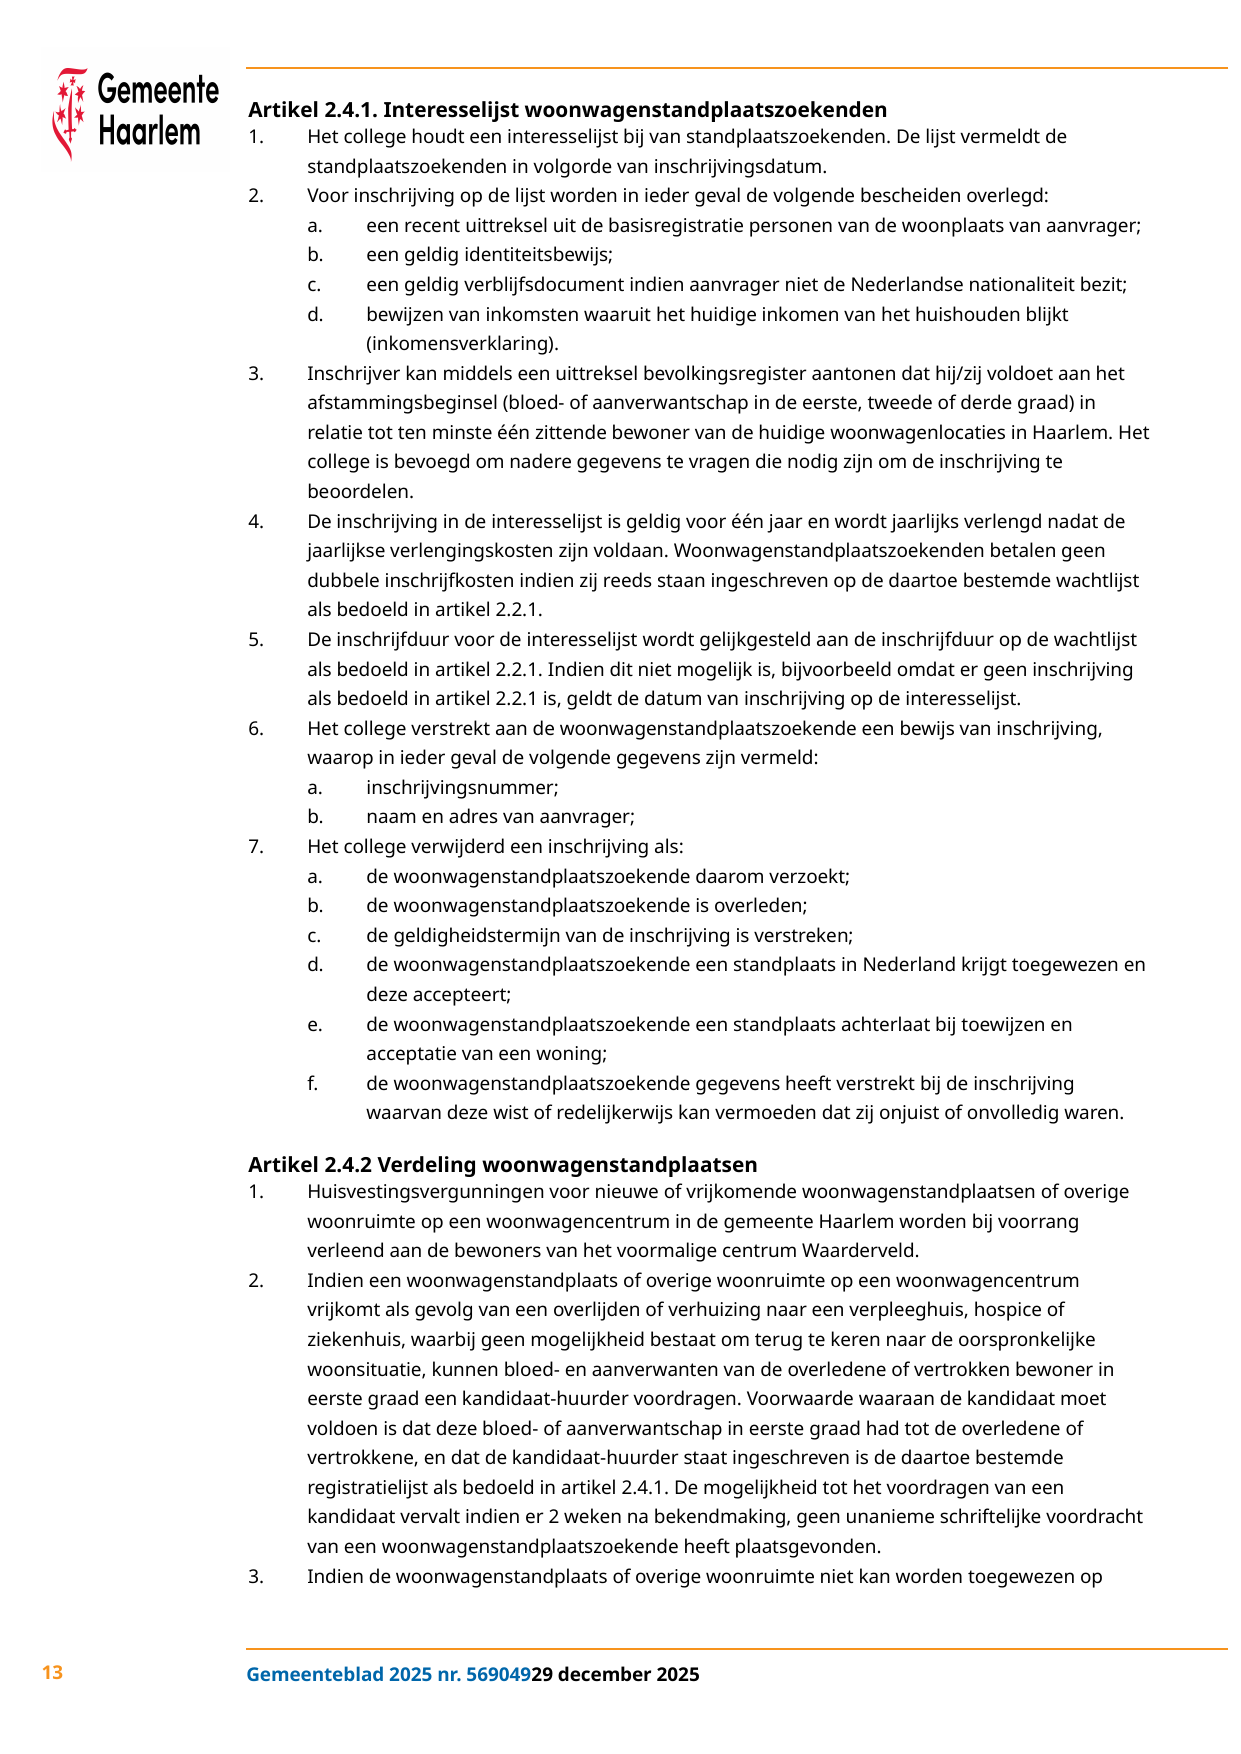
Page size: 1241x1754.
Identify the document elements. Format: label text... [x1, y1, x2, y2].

list Inschrijver kan middels een uittreksel bevolkingsregister aantonen dat hij/zij voldoet aan het afstammingsbeginsel (bloed- of aanverwantschap in de eerste, tweede of derde graad) in relatie tot ten minste één zittende bewoner van de huidige woonwagenlocaties in Haarlem. Het college is bevoegd om nadere gegevens te vragen die nodig zijn om de inschrijving te beoordelen. [248, 360, 1152, 504]
list Het college houdt een interesselijst bij van standplaatszoekenden. De lijst vermeldt de standplaatszoekenden in volgorde van inschrijvingsdatum. [248, 123, 1152, 178]
list Het college verwijderd een inschrijving als: [248, 833, 1152, 859]
list een geldig identiteitsbewijs; [307, 242, 1152, 267]
text Artikel 2.4.1. Interesselijst woonwagenstandplaatszoekenden [248, 95, 1152, 123]
list de woonwagenstandplaatszoekende daarom verzoekt; [307, 863, 1152, 888]
picture [41, 47, 231, 172]
list de woonwagenstandplaatszoekende een standplaats in Nederland krijgt toegewezen en deze accepteert; [307, 952, 1152, 1007]
list inschrijvingsnummer; [307, 774, 1152, 800]
list De inschrijving in de interesselijst is geldig voor één jaar en wordt jaarlijks verlengd nadat de jaarlijkse verlengingskosten zijn voldaan. Woonwagenstandplaatszoekenden betalen geen dubbele inschrijfkosten indien zij reeds staan ingeschreven op de daartoe bestemde wachtlijst als bedoeld in artikel 2.2.1. [248, 508, 1152, 622]
list De inschrijfduur voor de interesselijst wordt gelijkgesteld aan de inschrijfduur op de wachtlijst als bedoeld in artikel 2.2.1. Indien dit niet mogelijk is, bijvoorbeeld omdat er geen inschrijving als bedoeld in artikel 2.2.1 is, geldt de datum van inschrijving op de interesselijst. [248, 626, 1152, 711]
list de woonwagenstandplaatszoekende een standplaats achterlaat bij toewijzen en acceptatie van een woning; [307, 1011, 1152, 1066]
list een recent uittreksel uit de basisregistratie personen van de woonplaats van aanvrager; [307, 212, 1152, 238]
list de geldigheidstermijn van de inschrijving is verstreken; [307, 922, 1152, 948]
list de woonwagenstandplaatszoekende gegevens heeft verstrekt bij de inschrijving waarvan deze wist of redelijkerwijs kan vermoeden dat zij onjuist of onvolledig waren. [307, 1070, 1152, 1125]
list Huisvestingsvergunningen voor nieuwe of vrijkomende woonwagenstandplaatsen of overige woonruimte op een woonwagencentrum in de gemeente Haarlem worden bij voorrang verleend aan de bewoners van het voormalige centrum Waarderveld. [248, 1178, 1152, 1263]
list naam en adres van aanvrager; [307, 804, 1152, 829]
list Indien een woonwagenstandplaats of overige woonruimte op een woonwagencentrum vrijkomt als gevolg van een overlijden of verhuizing naar een verpleeghuis, hospice of ziekenhuis, waarbij geen mogelijkheid bestaat om terug te keren naar de oorspronkelijke woonsituatie, kunnen bloed- en aanverwanten van de overledene of vertrokken bewoner in eerste graad een kandidaat-huurder voordragen. Voorwaarde waaraan de kandidaat moet voldoen is dat deze bloed- of aanverwantschap in eerste graad had tot de overledene of vertrokkene, en dat de kandidaat-huurder staat ingeschreven is de daartoe bestemde registratielijst als bedoeld in artikel 2.4.1. De mogelijkheid tot het voordragen van een kandidaat vervalt indien er 2 weken na bekendmaking, geen unanieme schriftelijke voordracht van een woonwagenstandplaatszoekende heeft plaatsgevonden. [248, 1267, 1152, 1559]
list Voor inschrijving op de lijst worden in ieder geval de volgende bescheiden overlegd: [248, 182, 1152, 208]
list de woonwagenstandplaatszoekende is overleden; [307, 892, 1152, 918]
list bewijzen van inkomsten waaruit het huidige inkomen van het huishouden blijkt (inkomensverklaring). [307, 301, 1152, 356]
list Indien de woonwagenstandplaats of overige woonruimte niet kan worden toegewezen op [248, 1563, 1152, 1589]
list een geldig verblijfsdocument indien aanvrager niet de Nederlandse nationaliteit bezit; [307, 271, 1152, 297]
list Het college verstrekt aan de woonwagenstandplaatszoekende een bewijs van inschrijving, waarop in ieder geval de volgende gegevens zijn vermeld: [248, 715, 1152, 770]
text Artikel 2.4.2 Verdeling woonwagenstandplaatsen [248, 1150, 1152, 1178]
